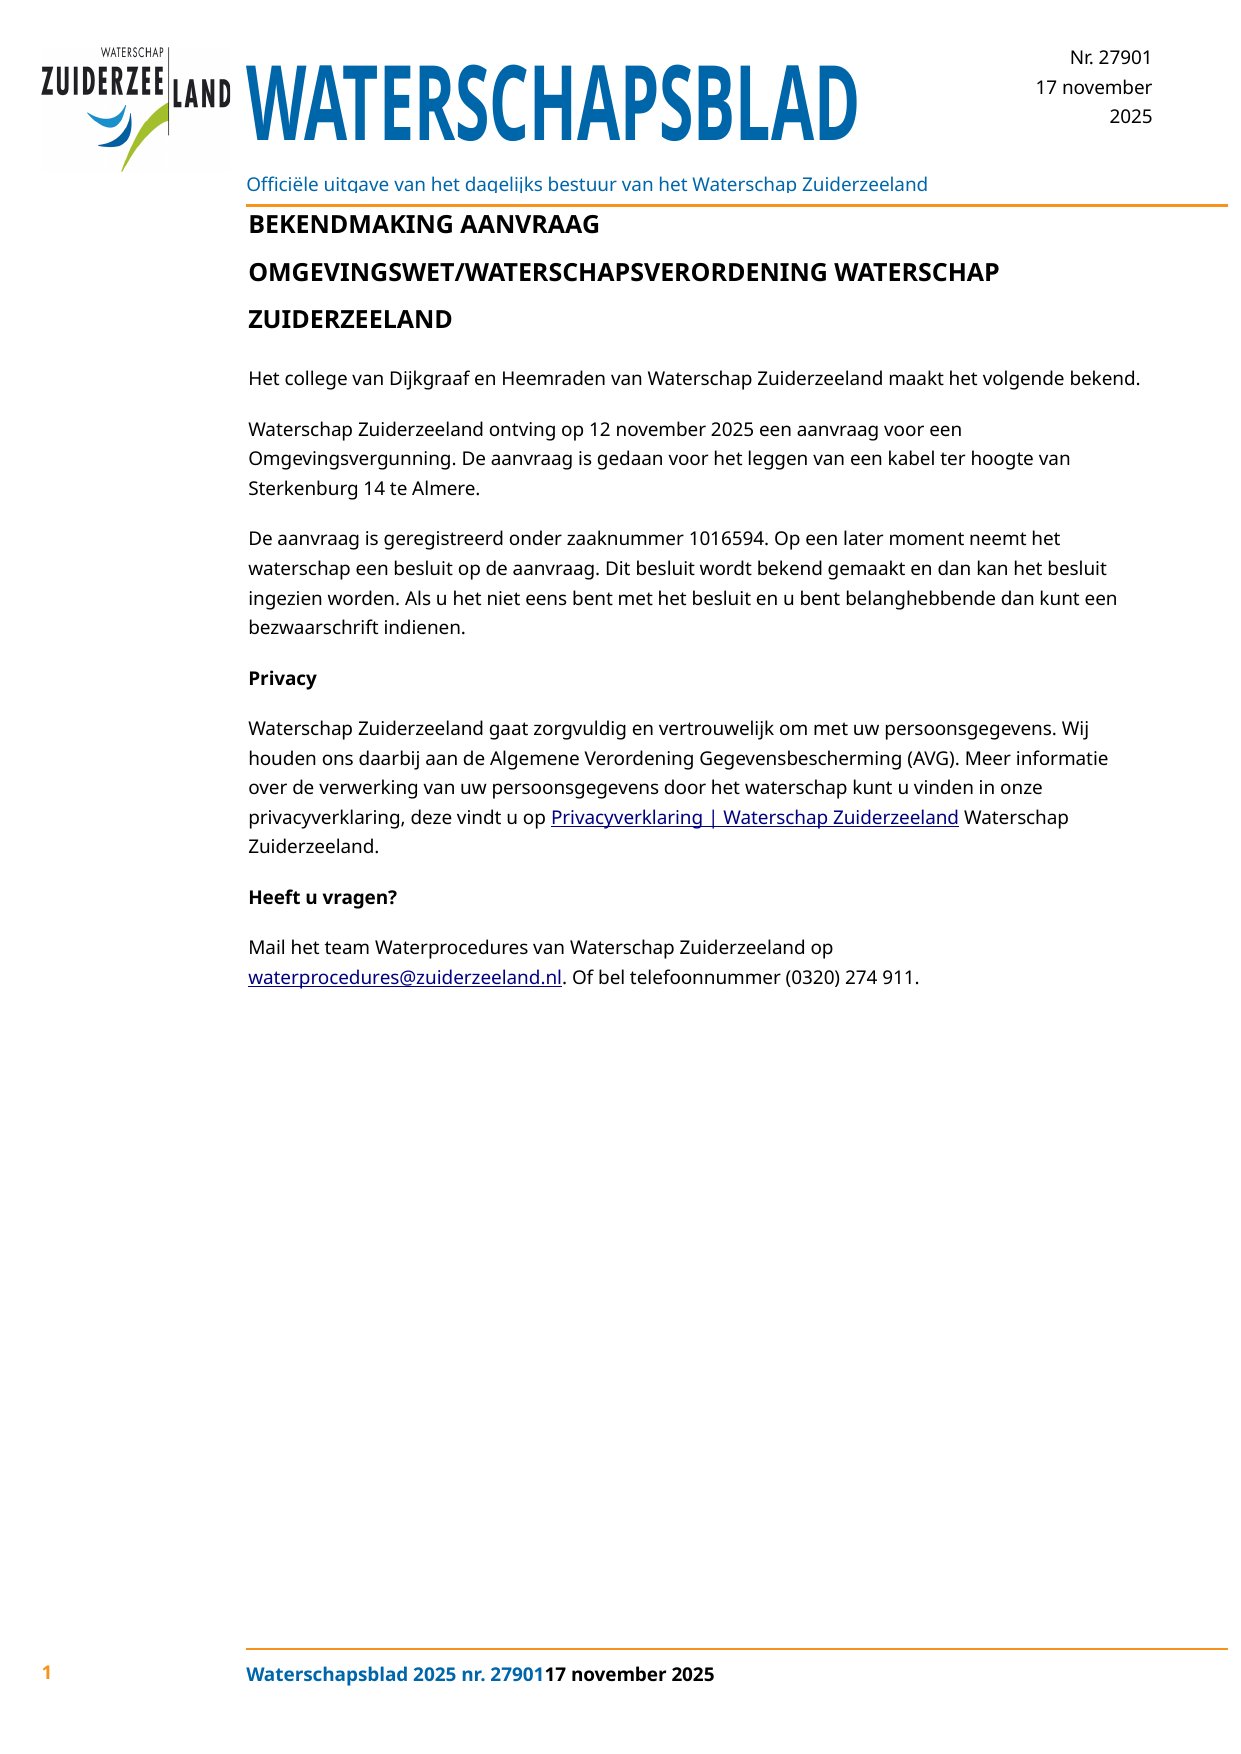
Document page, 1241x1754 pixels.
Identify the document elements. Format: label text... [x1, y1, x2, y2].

text Waterschap Zuiderzeeland gaat zorgvuldig en vertrouwelijk om met uw persoonsgegevens. Wij houden ons daarbij aan de Algemene Verordening Gegevensbescherming (AVG). Meer informatie over de verwerking van uw persoonsgegevens door het waterschap kunt u vinden in onze privacyverklaring, deze vindt u op Privacyverklaring | Waterschap Zuiderzeeland Waterschap Zuiderzeeland. [248, 715, 1152, 859]
picture [41, 47, 231, 172]
text Het college van Dijkgraaf en Heemraden van Waterschap Zuiderzeeland maakt het volgende bekend. [248, 366, 1152, 391]
text Privacy [248, 665, 1152, 690]
text BEKENDMAKING AANVRAAG OMGEVINGSWET/WATERSCHAPSVERORDENING WATERSCHAP ZUIDERZEELAND [248, 207, 1152, 336]
text Mail het team Waterprocedures van Waterschap Zuiderzeeland op waterprocedures@zuiderzeeland.nl. Of bel telefoonnummer (0320) 274 911. [248, 934, 1152, 989]
text Heeft u vragen? [248, 884, 1152, 909]
text De aanvraag is geregistreerd onder zaaknummer 1016594. Op een later moment neemt het waterschap een besluit op de aanvraag. Dit besluit wordt bekend gemaakt en dan kan het besluit ingezien worden. Als u het niet eens bent met het besluit en u bent belanghebbende dan kunt een bezwaarschrift indienen. [248, 526, 1152, 640]
text Waterschap Zuiderzeeland ontving op 12 november 2025 een aanvraag voor een Omgevingsvergunning. De aanvraag is gedaan voor het leggen van een kabel ter hoogte van Sterkenburg 14 te Almere. [248, 416, 1152, 501]
